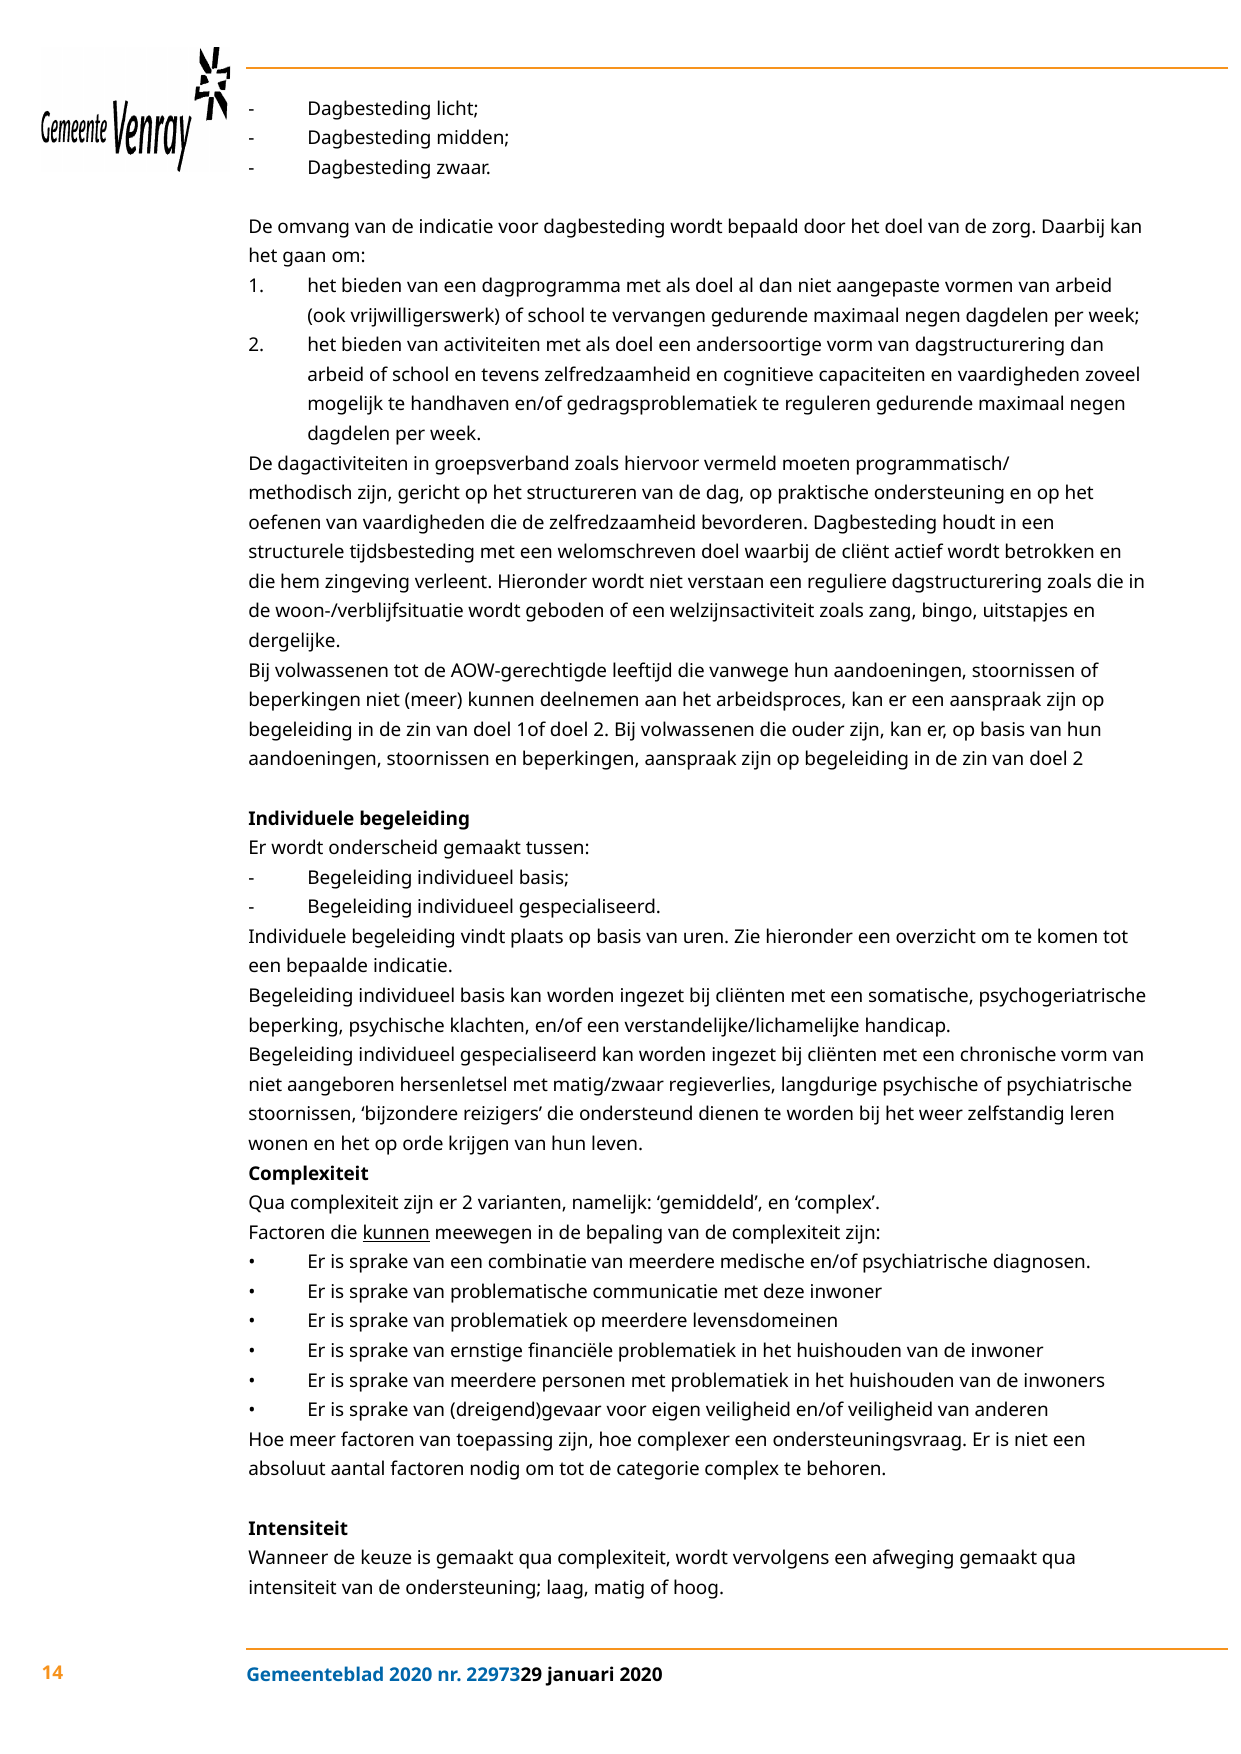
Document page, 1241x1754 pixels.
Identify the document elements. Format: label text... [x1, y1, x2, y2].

text Factoren die kunnen meewegen in de bepaling van de complexiteit zijn: [248, 1219, 1152, 1245]
text Intensiteit [248, 1515, 1152, 1541]
text De dagactiviteiten in groepsverband zoals hiervoor vermeld moeten programmatisch/ [248, 450, 1152, 476]
text Qua complexiteit zijn er 2 varianten, namelijk: ‘gemiddeld’, en ‘complex’. [248, 1189, 1152, 1215]
list Dagbesteding zwaar. [248, 154, 1152, 180]
text methodisch zijn, gericht op het structureren van de dag, op praktische ondersteuning en op het oefenen van vaardigheden die de zelfredzaamheid bevorderen. Dagbesteding houdt in een structurele tijdsbesteding met een welomschreven doel waarbij de cliënt actief wordt betrokken en die hem zingeving verleent. Hieronder wordt niet verstaan een reguliere dagstructurering zoals die in de woon-/verblijfsituatie wordt geboden of een welzijnsactiviteit zoals zang, bingo, uitstapjes en dergelijke. [248, 479, 1152, 653]
picture [41, 47, 231, 172]
list Er is sprake van een combinatie van meerdere medische en/of psychiatrische diagnosen. [248, 1248, 1152, 1274]
list het bieden van een dagprogramma met als doel al dan niet aangepaste vormen van arbeid (ook vrijwilligerswerk) of school te vervangen gedurende maximaal negen dagdelen per week; [248, 272, 1152, 328]
list Er is sprake van ernstige financiële problematiek in het huishouden van de inwoner [248, 1337, 1152, 1363]
text De omvang van de indicatie voor dagbesteding wordt bepaald door het doel van de zorg. Daarbij kan het gaan om: [248, 213, 1152, 268]
text Hoe meer factoren van toepassing zijn, hoe complexer een ondersteuningsvraag. Er is niet een absoluut aantal factoren nodig om tot de categorie complex te behoren. [248, 1426, 1152, 1481]
text Individuele begeleiding vindt plaats op basis van uren. Zie hieronder een overzicht om te komen tot een bepaalde indicatie. [248, 923, 1152, 978]
text Begeleiding individueel basis kan worden ingezet bij cliënten met een somatische, psychogeriatrische beperking, psychische klachten, en/of een verstandelijke/lichamelijke handicap. [248, 982, 1152, 1038]
text Begeleiding individueel gespecialiseerd kan worden ingezet bij cliënten met een chronische vorm van niet aangeboren hersenletsel met matig/zwaar regieverlies, langdurige psychische of psychiatrische stoornissen, ‘bijzondere reizigers’ die ondersteund dienen te worden bij het weer zelfstandig leren wonen en het op orde krijgen van hun leven. [248, 1041, 1152, 1156]
list Begeleiding individueel gespecialiseerd. [248, 893, 1152, 919]
text Wanneer de keuze is gemaakt qua complexiteit, wordt vervolgens een afweging gemaakt qua intensiteit van de ondersteuning; laag, matig of hoog. [248, 1544, 1152, 1600]
list Dagbesteding licht; [248, 95, 1152, 121]
text Individuele begeleiding [248, 805, 1152, 831]
text Er wordt onderscheid gemaakt tussen: [248, 834, 1152, 860]
text Bij volwassenen tot de AOW-gerechtigde leeftijd die vanwege hun aandoeningen, stoornissen of beperkingen niet (meer) kunnen deelnemen aan het arbeidsproces, kan er een aanspraak zijn op begeleiding in de zin van doel 1of doel 2. Bij volwassenen die ouder zijn, kan er, op basis van hun aandoeningen, stoornissen en beperkingen, aanspraak zijn op begeleiding in de zin van doel 2 [248, 657, 1152, 771]
list Dagbesteding midden; [248, 124, 1152, 150]
list Er is sprake van (dreigend)gevaar voor eigen veiligheid en/of veiligheid van anderen [248, 1396, 1152, 1422]
text Complexiteit [248, 1160, 1152, 1186]
list het bieden van activiteiten met als doel een andersoortige vorm van dagstructurering dan arbeid of school en tevens zelfredzaamheid en cognitieve capaciteiten en vaardigheden zoveel mogelijk te handhaven en/of gedragsproblematiek te reguleren gedurende maximaal negen dagdelen per week. [248, 331, 1152, 446]
list Er is sprake van problematische communicatie met deze inwoner [248, 1278, 1152, 1304]
list Er is sprake van problematiek op meerdere levensdomeinen [248, 1308, 1152, 1333]
list Er is sprake van meerdere personen met problematiek in het huishouden van de inwoners [248, 1367, 1152, 1393]
list Begeleiding individueel basis; [248, 864, 1152, 890]
